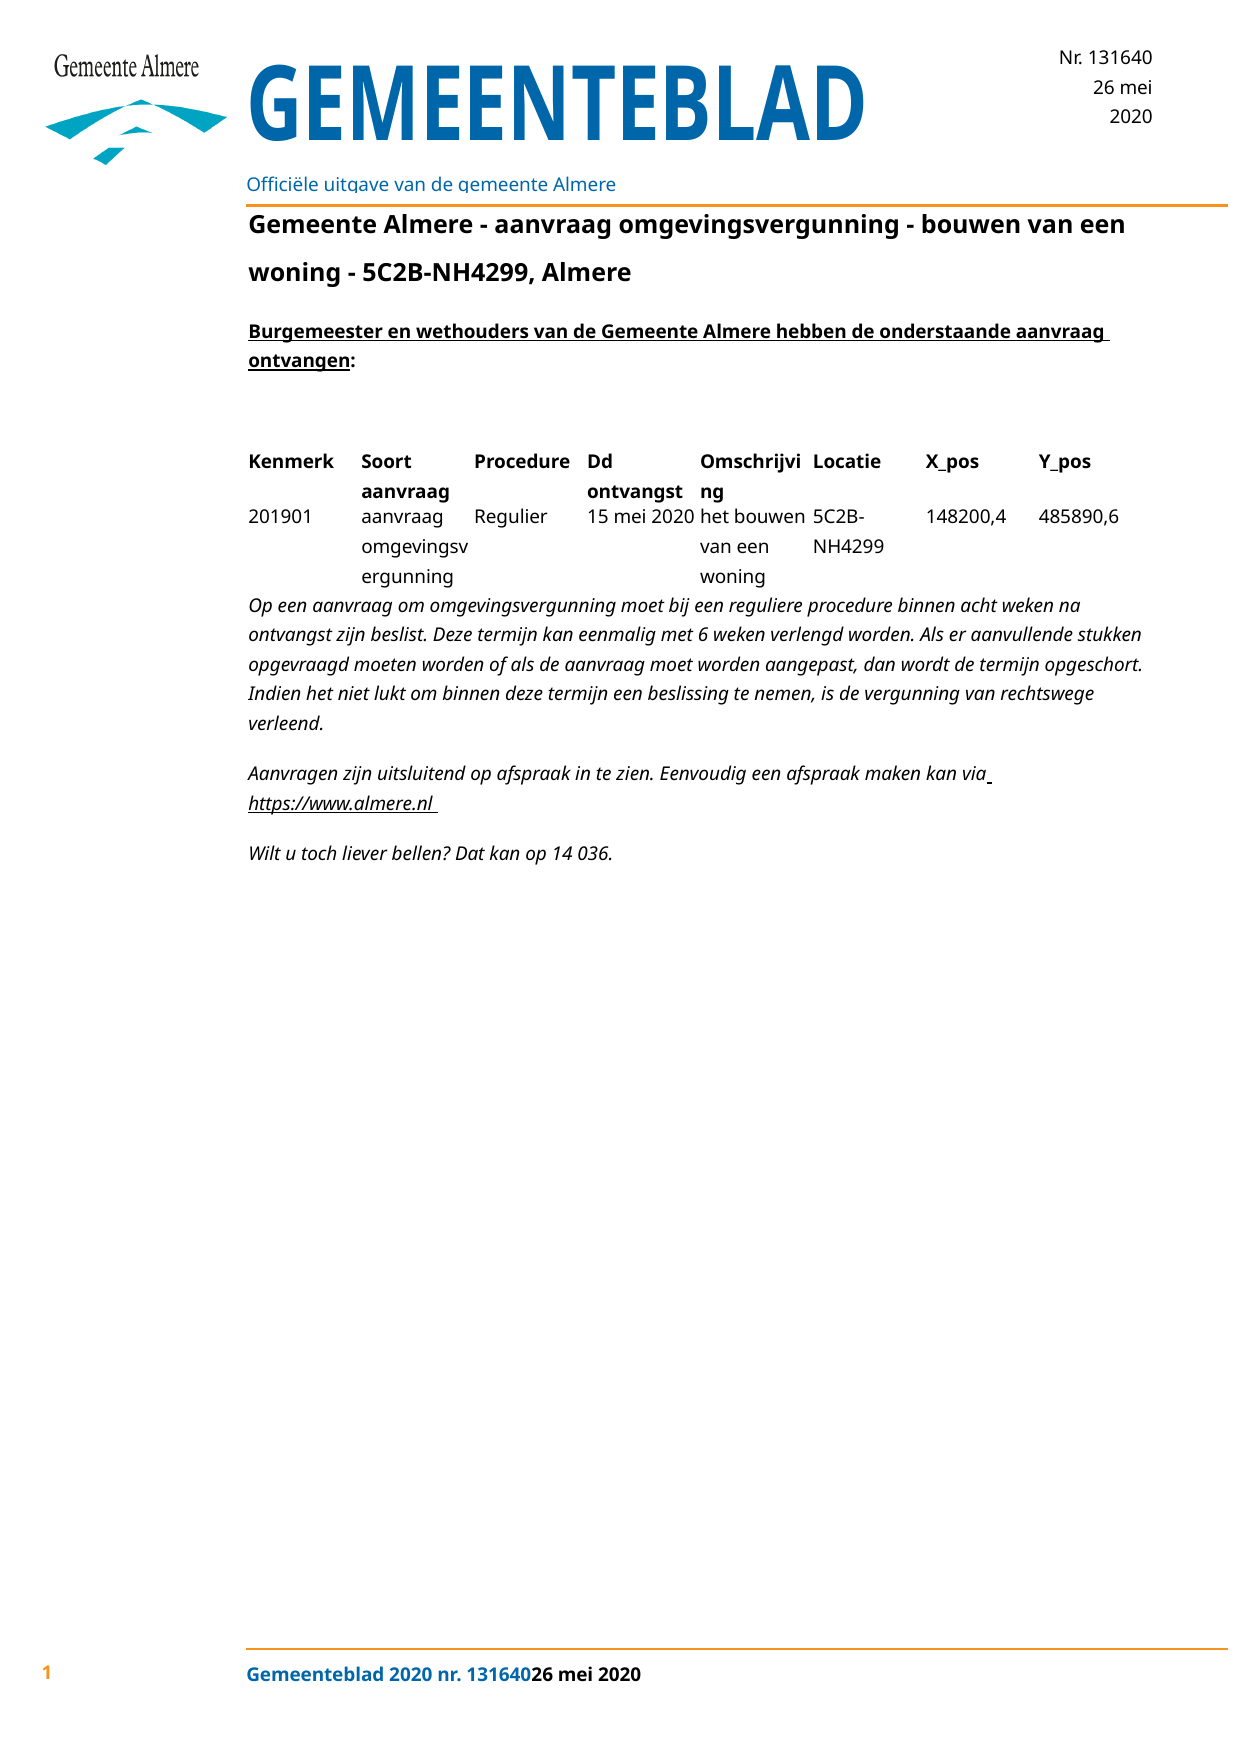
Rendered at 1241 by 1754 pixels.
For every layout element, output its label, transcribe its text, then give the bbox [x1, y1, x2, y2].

text Gemeente Almere - aanvraag omgevingsvergunning - bouwen van een woning - 5C2B-NH4299, Almere [248, 207, 1152, 288]
table_cell 148200,4 [926, 504, 1038, 589]
table_cell aanvraag omgevingsvergunning [361, 504, 474, 589]
table_cell 201901 [248, 504, 361, 589]
table_header Procedure [474, 449, 587, 504]
table_header Locatie [813, 449, 926, 504]
table_header Kenmerk [248, 449, 361, 504]
table_header Y_pos [1039, 449, 1152, 504]
table_header Soort aanvraag [361, 449, 474, 504]
table_cell 485890,6 [1039, 504, 1152, 589]
text Wilt u toch liever bellen? Dat kan op 14 036. [248, 841, 1152, 866]
table_cell Regulier [474, 504, 587, 589]
table_header X_pos [926, 449, 1038, 504]
table_cell het bouwen van een woning [700, 504, 813, 589]
table_cell 5C2B-NH4299 [813, 504, 926, 589]
picture [41, 47, 231, 172]
table_header Omschrijving [700, 449, 813, 504]
table_cell 15 mei 2020 [587, 504, 700, 589]
text Aanvragen zijn uitsluitend op afspraak in te zien. Eenvoudig een afspraak maken kan via https://www.almere.nl [248, 761, 1152, 816]
table_header Dd ontvangst [587, 449, 700, 504]
text Burgemeester en wethouders van de Gemeente Almere hebben de onderstaande aanvraag ontvangen: [248, 318, 1152, 373]
text Op een aanvraag om omgevingsvergunning moet bij een reguliere procedure binnen acht weken na ontvangst zijn beslist. Deze termijn kan eenmalig met 6 weken verlengd worden. Als er aanvullende stukken opgevraagd moeten worden of als de aanvraag moet worden aangepast, dan wordt de termijn opgeschort. Indien het niet lukt om binnen deze termijn een beslissing te nemen, is de vergunning van rechtswege verleend. [248, 592, 1152, 736]
